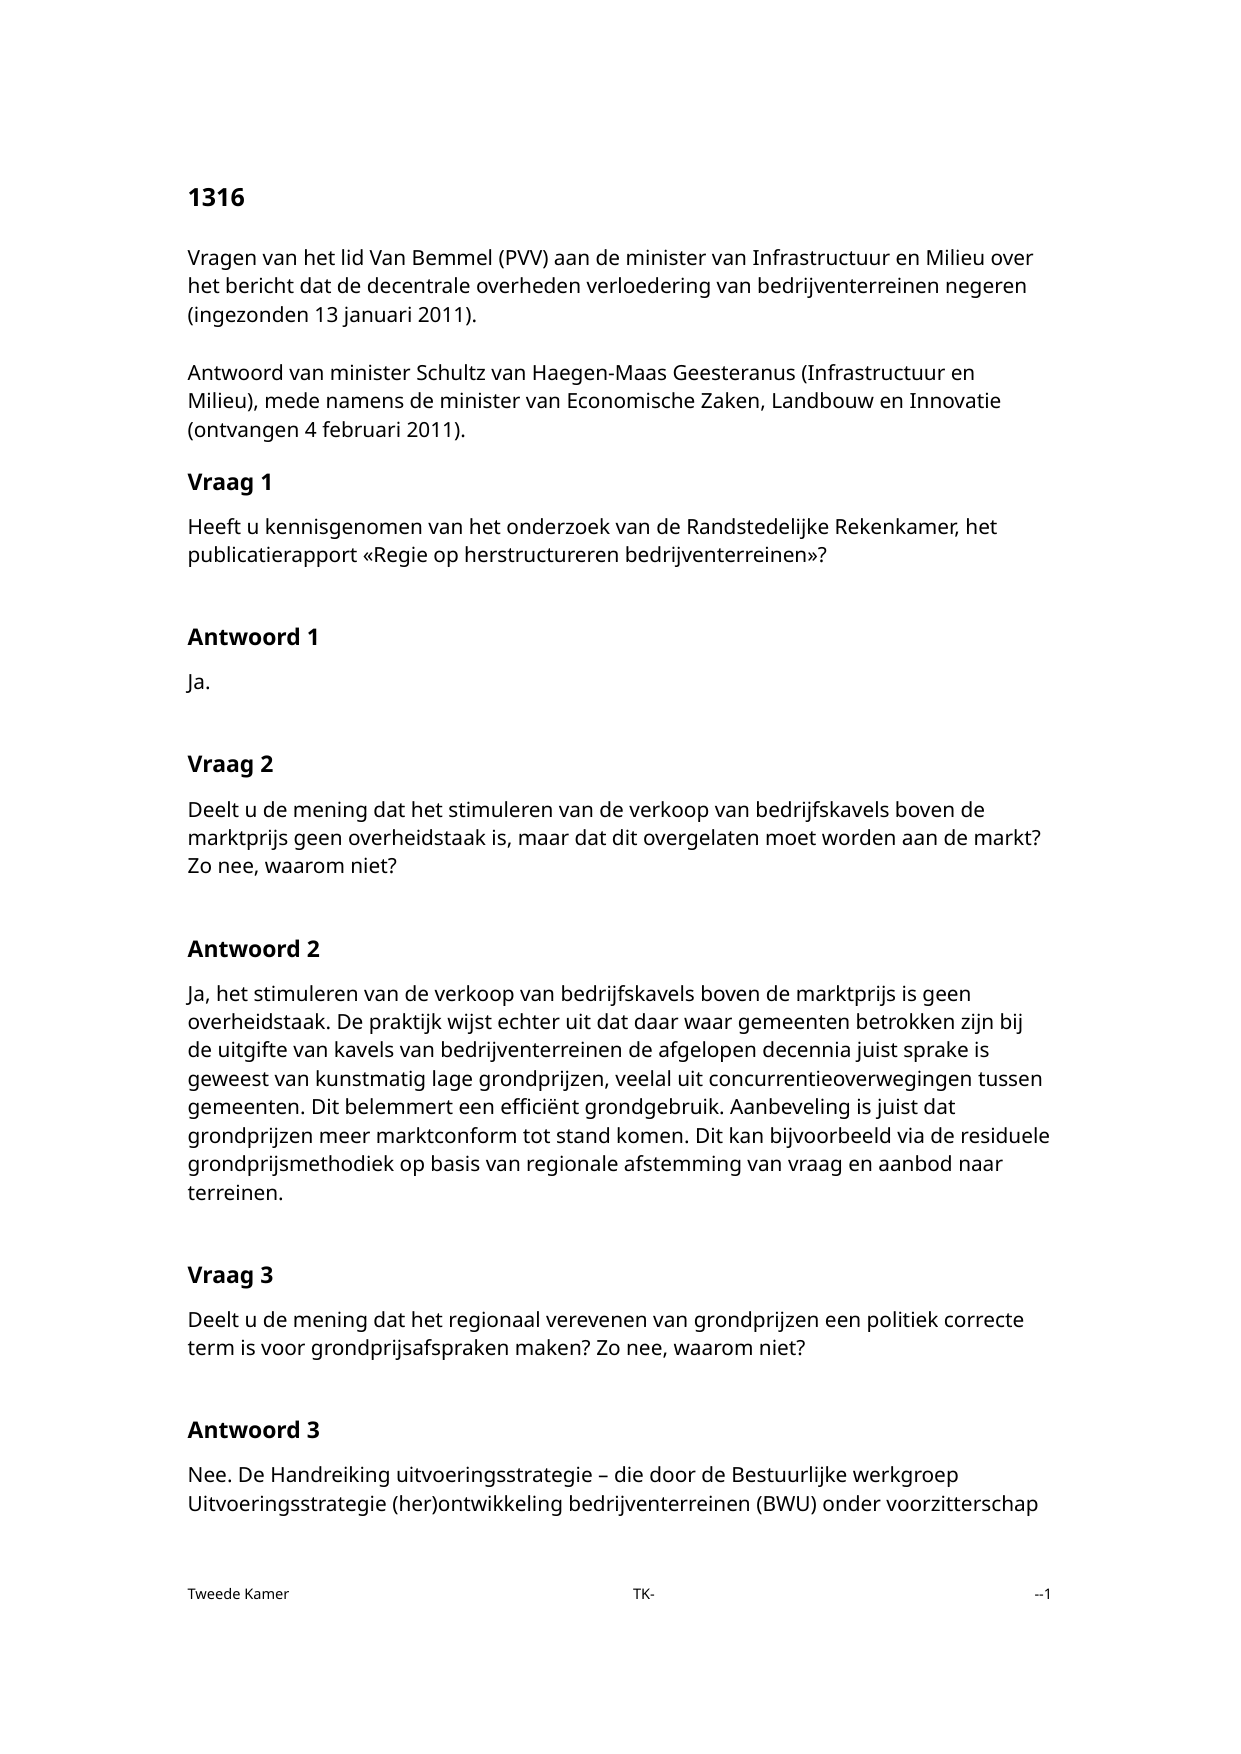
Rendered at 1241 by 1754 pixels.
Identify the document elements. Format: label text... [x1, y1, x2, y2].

subtitle Antwoord 1 [187, 621, 1053, 652]
text Deelt u de mening dat het regionaal verevenen van grondprijzen een politiek correcte term is voor grondprijsafspraken maken? Zo nee, waarom niet? [187, 1305, 1053, 1362]
text Ja. [187, 667, 1053, 696]
text 1316 [187, 179, 1053, 213]
subtitle Vraag 2 [187, 748, 1053, 780]
text Heeft u kennisgenomen van het onderzoek van de Randstedelijke Rekenkamer, het publicatierapport «Regie op herstructureren bedrijventerreinen»? [187, 512, 1053, 569]
text Antwoord van minister Schultz van Haegen-Maas Geesteranus (Infrastructuur en Milieu), mede namens de minister van Economische Zaken, Landbouw en Innovatie (ontvangen 4 februari 2011). [187, 358, 1053, 443]
subtitle Vraag 3 [187, 1259, 1053, 1290]
subtitle Vraag 1 [187, 466, 1053, 497]
subtitle Antwoord 2 [187, 932, 1053, 964]
subtitle Antwoord 3 [187, 1414, 1053, 1446]
text Deelt u de mening dat het stimuleren van de verkoop van bedrijfskavels boven de marktprijs geen overheidstaak is, maar dat dit overgelaten moet worden aan de markt? Zo nee, waarom niet? [187, 795, 1053, 880]
text Vragen van het lid Van Bemmel (PVV) aan de minister van Infrastructuur en Milieu over het bericht dat de decentrale overheden verloedering van bedrijventerreinen negeren (ingezonden 13 januari 2011). [187, 243, 1053, 328]
text Nee. De Handreiking uitvoeringsstrategie – die door de Bestuurlijke werkgroep Uitvoeringsstrategie (her)ontwikkeling bedrijventerreinen (BWU) onder voorzitterschap [187, 1461, 1053, 1517]
text Ja, het stimuleren van de verkoop van bedrijfskavels boven de marktprijs is geen overheidstaak. De praktijk wijst echter uit dat daar waar gemeenten betrokken zijn bij de uitgifte van kavels van bedrijventerreinen de afgelopen decennia juist sprake is geweest van kunstmatig lage grondprijzen, veelal uit concurrentieoverwegingen tussen gemeenten. Dit belemmert een efficiënt grondgebruik. Aanbeveling is juist dat grondprijzen meer marktconform tot stand komen. Dit kan bijvoorbeeld via de residuele grondprijsmethodiek op basis van regionale afstemming van vraag en aanbod naar terreinen. [187, 979, 1053, 1206]
